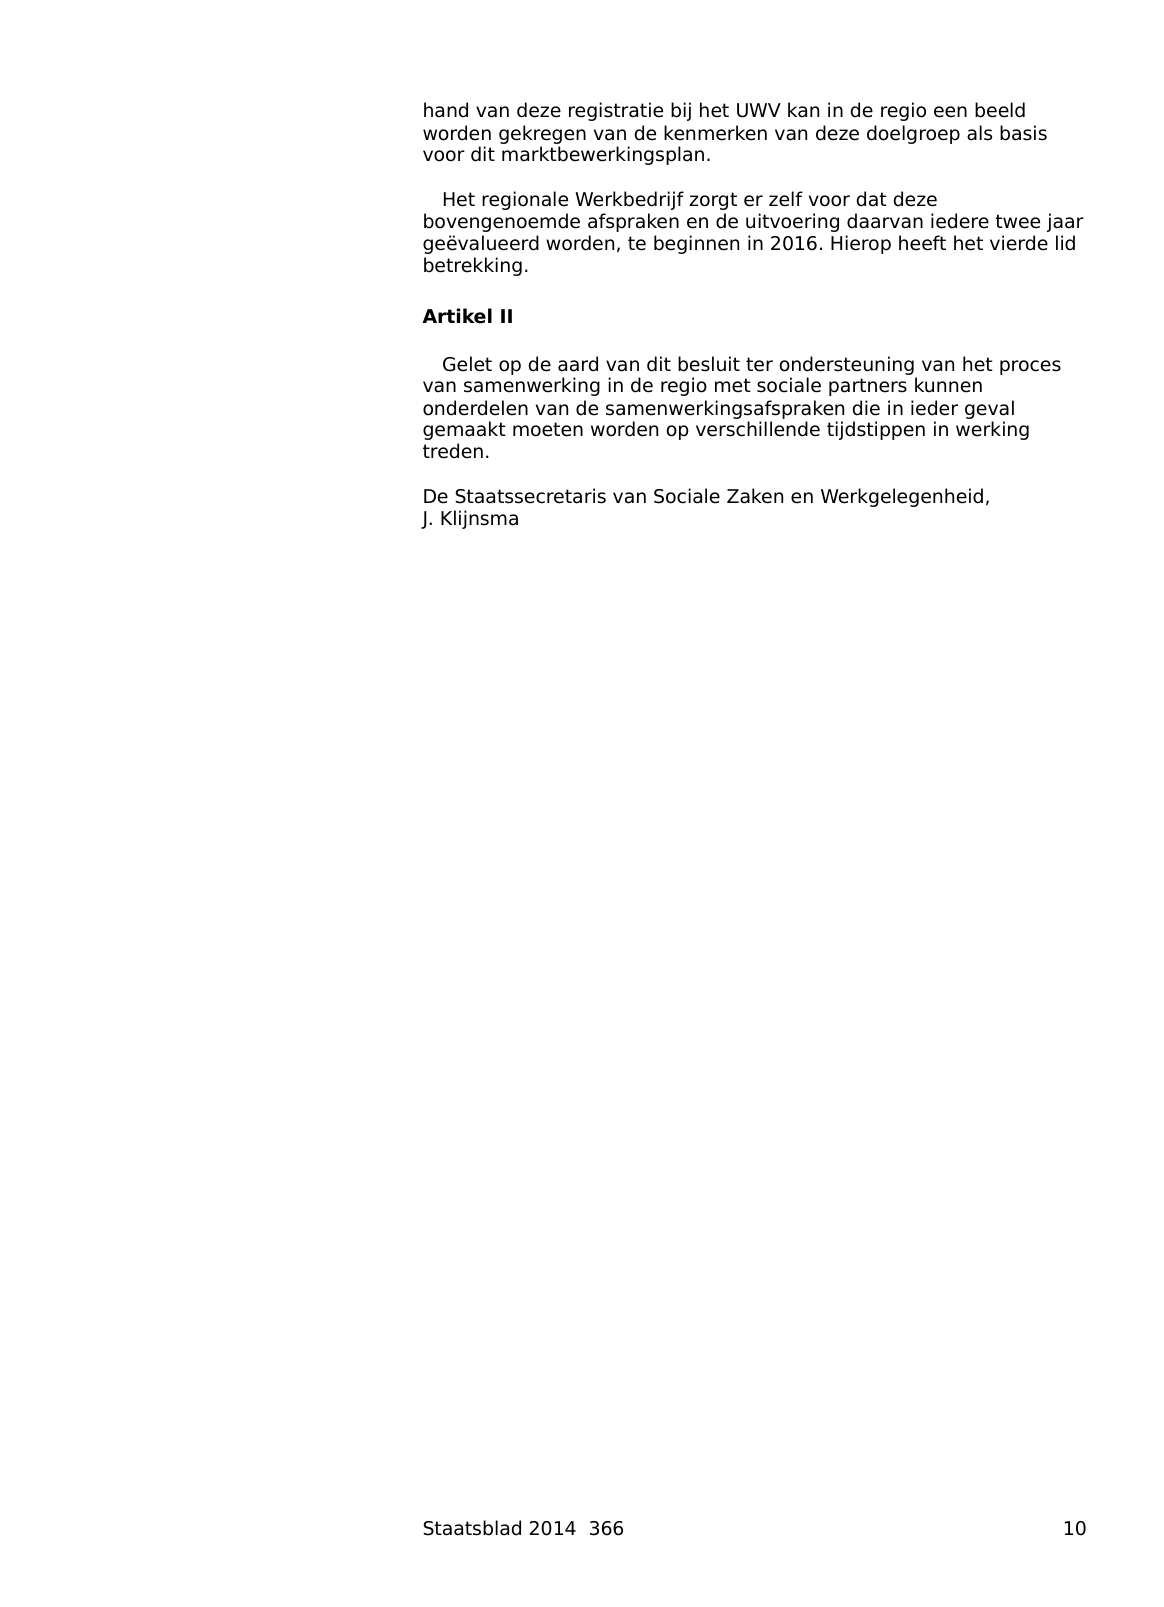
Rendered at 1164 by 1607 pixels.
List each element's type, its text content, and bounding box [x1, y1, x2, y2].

text Gelet op de aard van dit besluit ter ondersteuning van het proces van samenwerking in de regio met sociale partners kunnen onderdelen van de samenwerkingsafspraken die in ieder geval gemaakt moeten worden op verschillende tijdstippen in werking treden. [422, 353, 1087, 463]
text Het regionale Werkbedrijf zorgt er zelf voor dat deze bovengenoemde afspraken en de uitvoering daarvan iedere twee jaar geëvalueerd worden, te beginnen in 2016. Hierop heeft het vierde lid betrekking. [422, 188, 1087, 276]
subtitle Artikel II [422, 306, 1087, 328]
text hand van deze registratie bij het UWV kan in de regio een beeld worden gekregen van de kenmerken van deze doelgroep als basis voor dit marktbewerkingsplan. [422, 100, 1087, 166]
text De Staatssecretaris van Sociale Zaken en Werkgelegenheid, J. Klijnsma [422, 486, 1087, 529]
